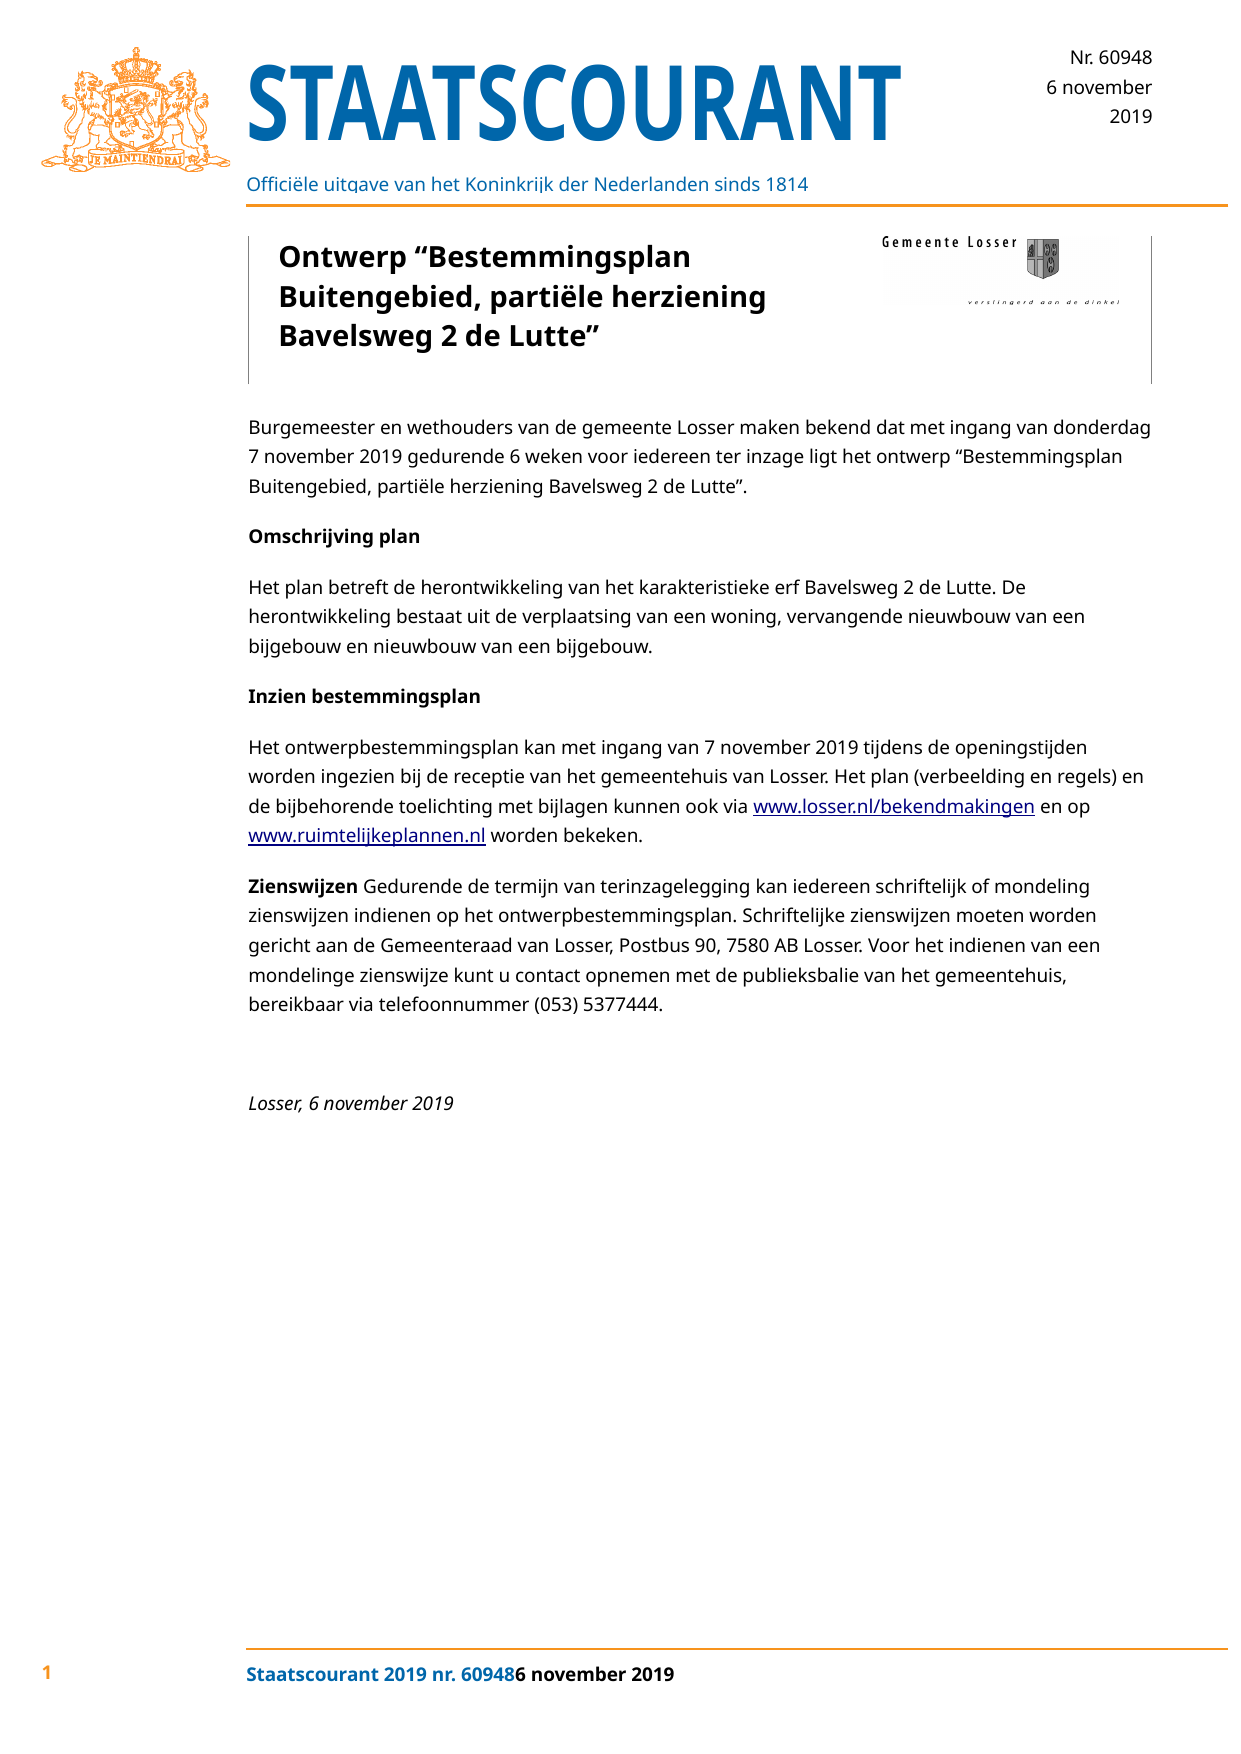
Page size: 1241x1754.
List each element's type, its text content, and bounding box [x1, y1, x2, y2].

text Zienswijzen Gedurende de termijn van terinzagelegging kan iedereen schriftelijk of mondeling zienswijzen indienen op het ontwerpbestemmingsplan. Schriftelijke zienswijzen moeten worden gericht aan de Gemeenteraad van Losser, Postbus 90, 7580 AB Losser. Voor het indienen van een mondelinge zienswijze kunt u contact opnemen met de publieksbalie van het gemeentehuis, bereikbaar via telefoonnummer (053) 5377444. [248, 873, 1152, 1017]
table_header [850, 236, 1151, 384]
text Losser, 6 november 2019 [248, 1090, 1152, 1115]
text Het ontwerpbestemmingsplan kan met ingang van 7 november 2019 tijdens de openingstijden worden ingezien bij de receptie van het gemeentehuis van Losser. Het plan (verbeelding en regels) en de bijbehorende toelichting met bijlagen kunnen ook via www.losser.nl/bekendmakingen en op www.ruimtelijkeplannen.nl worden bekeken. [248, 734, 1152, 848]
text Omschrijving plan [248, 523, 1152, 549]
picture [882, 236, 1119, 305]
table_header Ontwerp “Bestemmingsplan Buitengebied, partiële herziening Bavelsweg 2 de Lutte” [249, 236, 850, 384]
picture [41, 47, 231, 172]
text Burgemeester en wethouders van de gemeente Losser maken bekend dat met ingang van donderdag 7 november 2019 gedurende 6 weken voor iedereen ter inzage ligt het ontwerp “Bestemmingsplan Buitengebied, partiële herziening Bavelsweg 2 de Lutte”. [248, 414, 1152, 499]
text Inzien bestemmingsplan [248, 683, 1152, 709]
text Het plan betreft de herontwikkeling van het karakteristieke erf Bavelsweg 2 de Lutte. De herontwikkeling bestaat uit de verplaatsing van een woning, vervangende nieuwbouw van een bijgebouw en nieuwbouw van een bijgebouw. [248, 574, 1152, 659]
